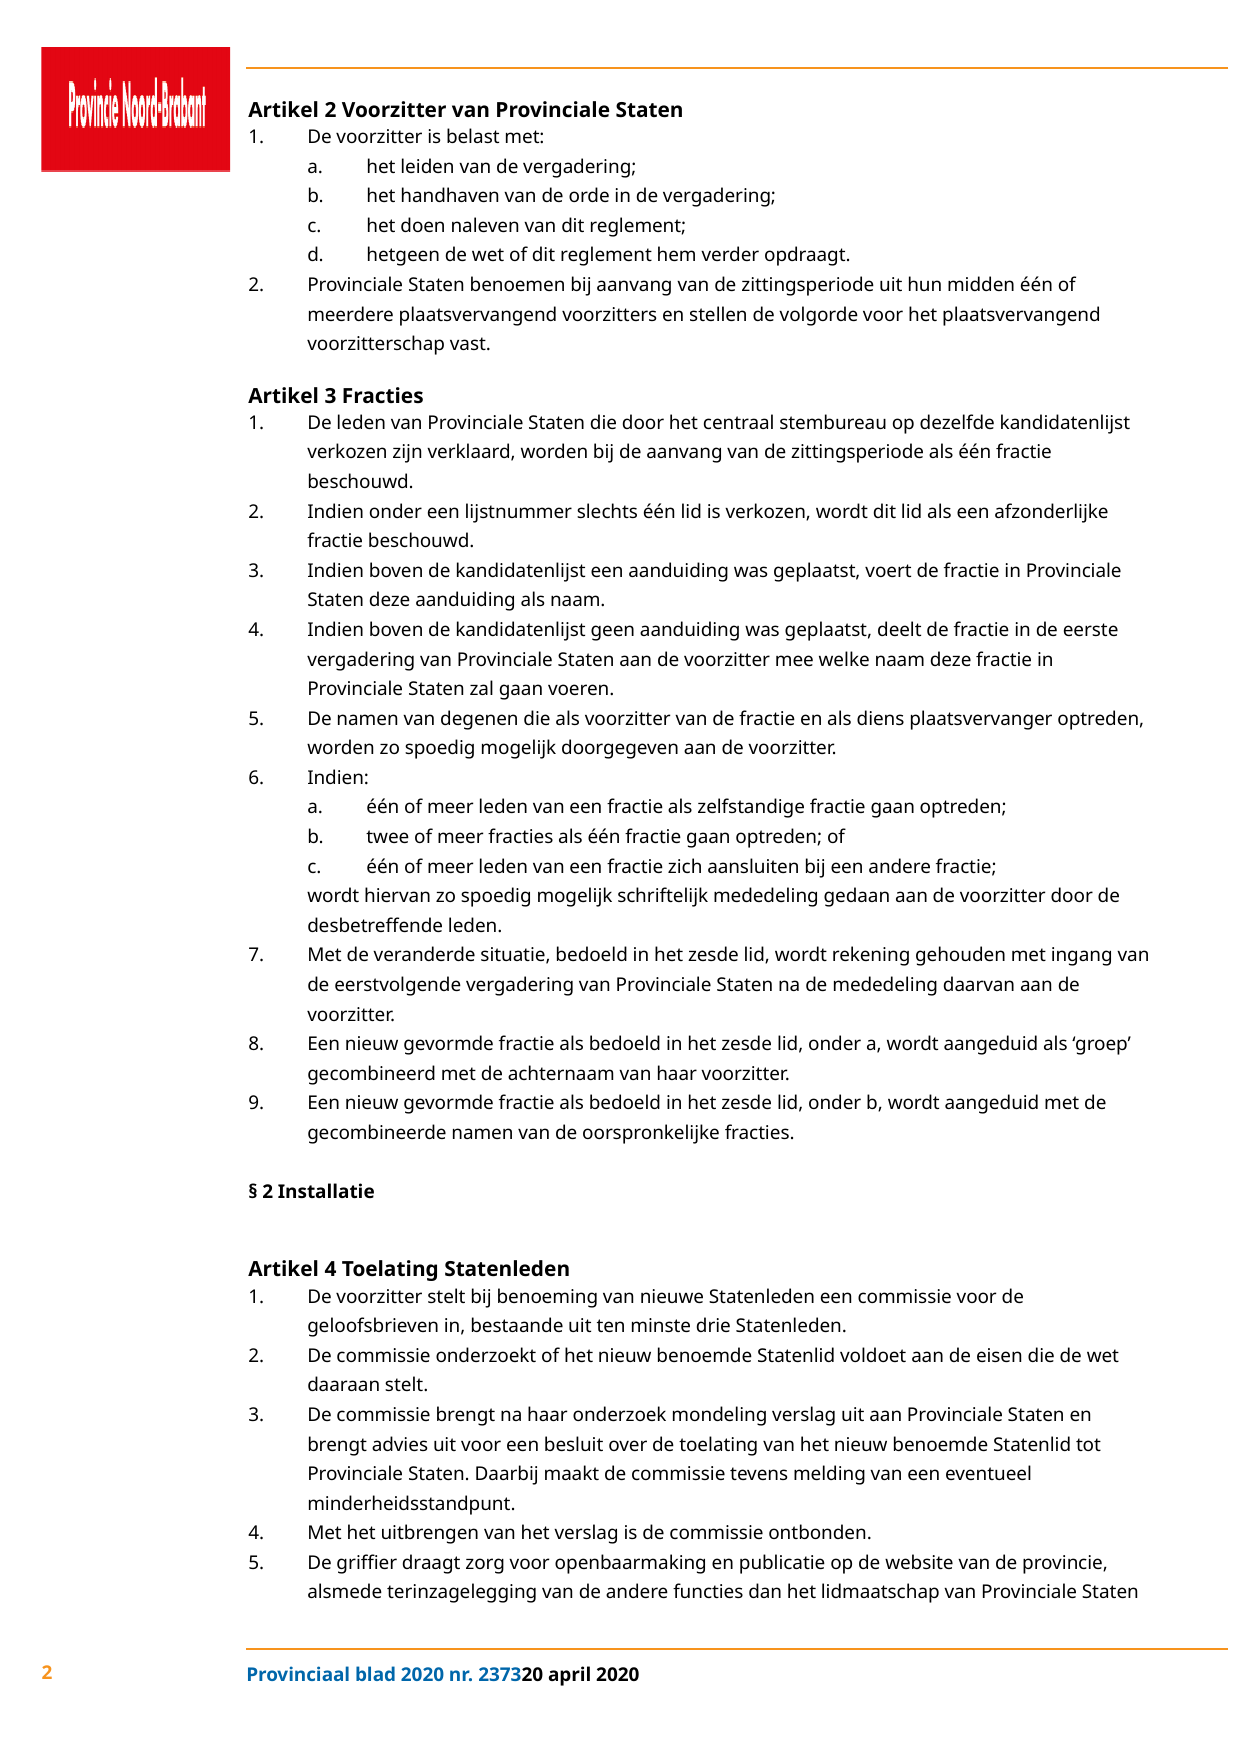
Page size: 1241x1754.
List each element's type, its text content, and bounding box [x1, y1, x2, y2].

text Artikel 3 Fracties [248, 381, 1152, 409]
text § 2 Installatie [248, 1178, 1152, 1204]
list De leden van Provinciale Staten die door het centraal stembureau op dezelfde kandidatenlijst verkozen zijn verklaard, worden bij de aanvang van de zittingsperiode als één fractie beschouwd. [248, 409, 1152, 494]
list Indien boven de kandidatenlijst geen aanduiding was geplaatst, deelt de fractie in de eerste vergadering van Provinciale Staten aan de voorzitter mee welke naam deze fractie in Provinciale Staten zal gaan voeren. [248, 616, 1152, 701]
list Indien boven de kandidatenlijst een aanduiding was geplaatst, voert de fractie in Provinciale Staten deze aanduiding als naam. [248, 557, 1152, 612]
list Met het uitbrengen van het verslag is de commissie ontbonden. [248, 1519, 1152, 1545]
list Met de veranderde situatie, bedoeld in het zesde lid, wordt rekening gehouden met ingang van de eerstvolgende vergadering van Provinciale Staten na de mededeling daarvan aan de voorzitter. [248, 942, 1152, 1027]
picture [41, 47, 231, 172]
list twee of meer fracties als één fractie gaan optreden; of [307, 823, 1152, 849]
list één of meer leden van een fractie als zelfstandige fractie gaan optreden; [307, 794, 1152, 819]
list De namen van degenen die als voorzitter van de fractie en als diens plaatsvervanger optreden, worden zo spoedig mogelijk doorgegeven aan de voorzitter. [248, 705, 1152, 760]
list Indien: [248, 764, 1152, 790]
list Een nieuw gevormde fractie als bedoeld in het zesde lid, onder b, wordt aangeduid met de gecombineerde namen van de oorspronkelijke fracties. [248, 1089, 1152, 1145]
list één of meer leden van een fractie zich aansluiten bij een andere fractie; [307, 853, 1152, 879]
list Provinciale Staten benoemen bij aanvang van de zittingsperiode uit hun midden één of meerdere plaatsvervangend voorzitters en stellen de volgorde voor het plaatsvervangend voorzitterschap vast. [248, 271, 1152, 356]
list het leiden van de vergadering; [307, 153, 1152, 178]
list De voorzitter is belast met: [248, 123, 1152, 149]
list het doen naleven van dit reglement; [307, 212, 1152, 238]
list De voorzitter stelt bij benoeming van nieuwe Statenleden een commissie voor de geloofsbrieven in, bestaande uit ten minste drie Statenleden. [248, 1283, 1152, 1338]
list De griffier draagt zorg voor openbaarmaking en publicatie op de website van de provincie, alsmede terinzagelegging van de andere functies dan het lidmaatschap van Provinciale Staten [248, 1549, 1152, 1604]
list wordt hiervan zo spoedig mogelijk schriftelijk mededeling gedaan aan de voorzitter door de desbetreffende leden. [248, 882, 1152, 938]
list Indien onder een lijstnummer slechts één lid is verkozen, wordt dit lid als een afzonderlijke fractie beschouwd. [248, 498, 1152, 553]
list De commissie onderzoekt of het nieuw benoemde Statenlid voldoet aan de eisen die de wet daaraan stelt. [248, 1342, 1152, 1397]
list De commissie brengt na haar onderzoek mondeling verslag uit aan Provinciale Staten en brengt advies uit voor een besluit over de toelating van het nieuw benoemde Statenlid tot Provinciale Staten. Daarbij maakt de commissie tevens melding van een eventueel minderheidsstandpunt. [248, 1401, 1152, 1516]
text Artikel 4 Toelating Statenleden [248, 1254, 1152, 1283]
list Een nieuw gevormde fractie als bedoeld in het zesde lid, onder a, wordt aangeduid als ‘groep’ gecombineerd met de achternaam van haar voorzitter. [248, 1030, 1152, 1086]
list het handhaven van de orde in de vergadering; [307, 182, 1152, 208]
list hetgeen de wet of dit reglement hem verder opdraagt. [307, 242, 1152, 267]
text Artikel 2 Voorzitter van Provinciale Staten [248, 95, 1152, 123]
